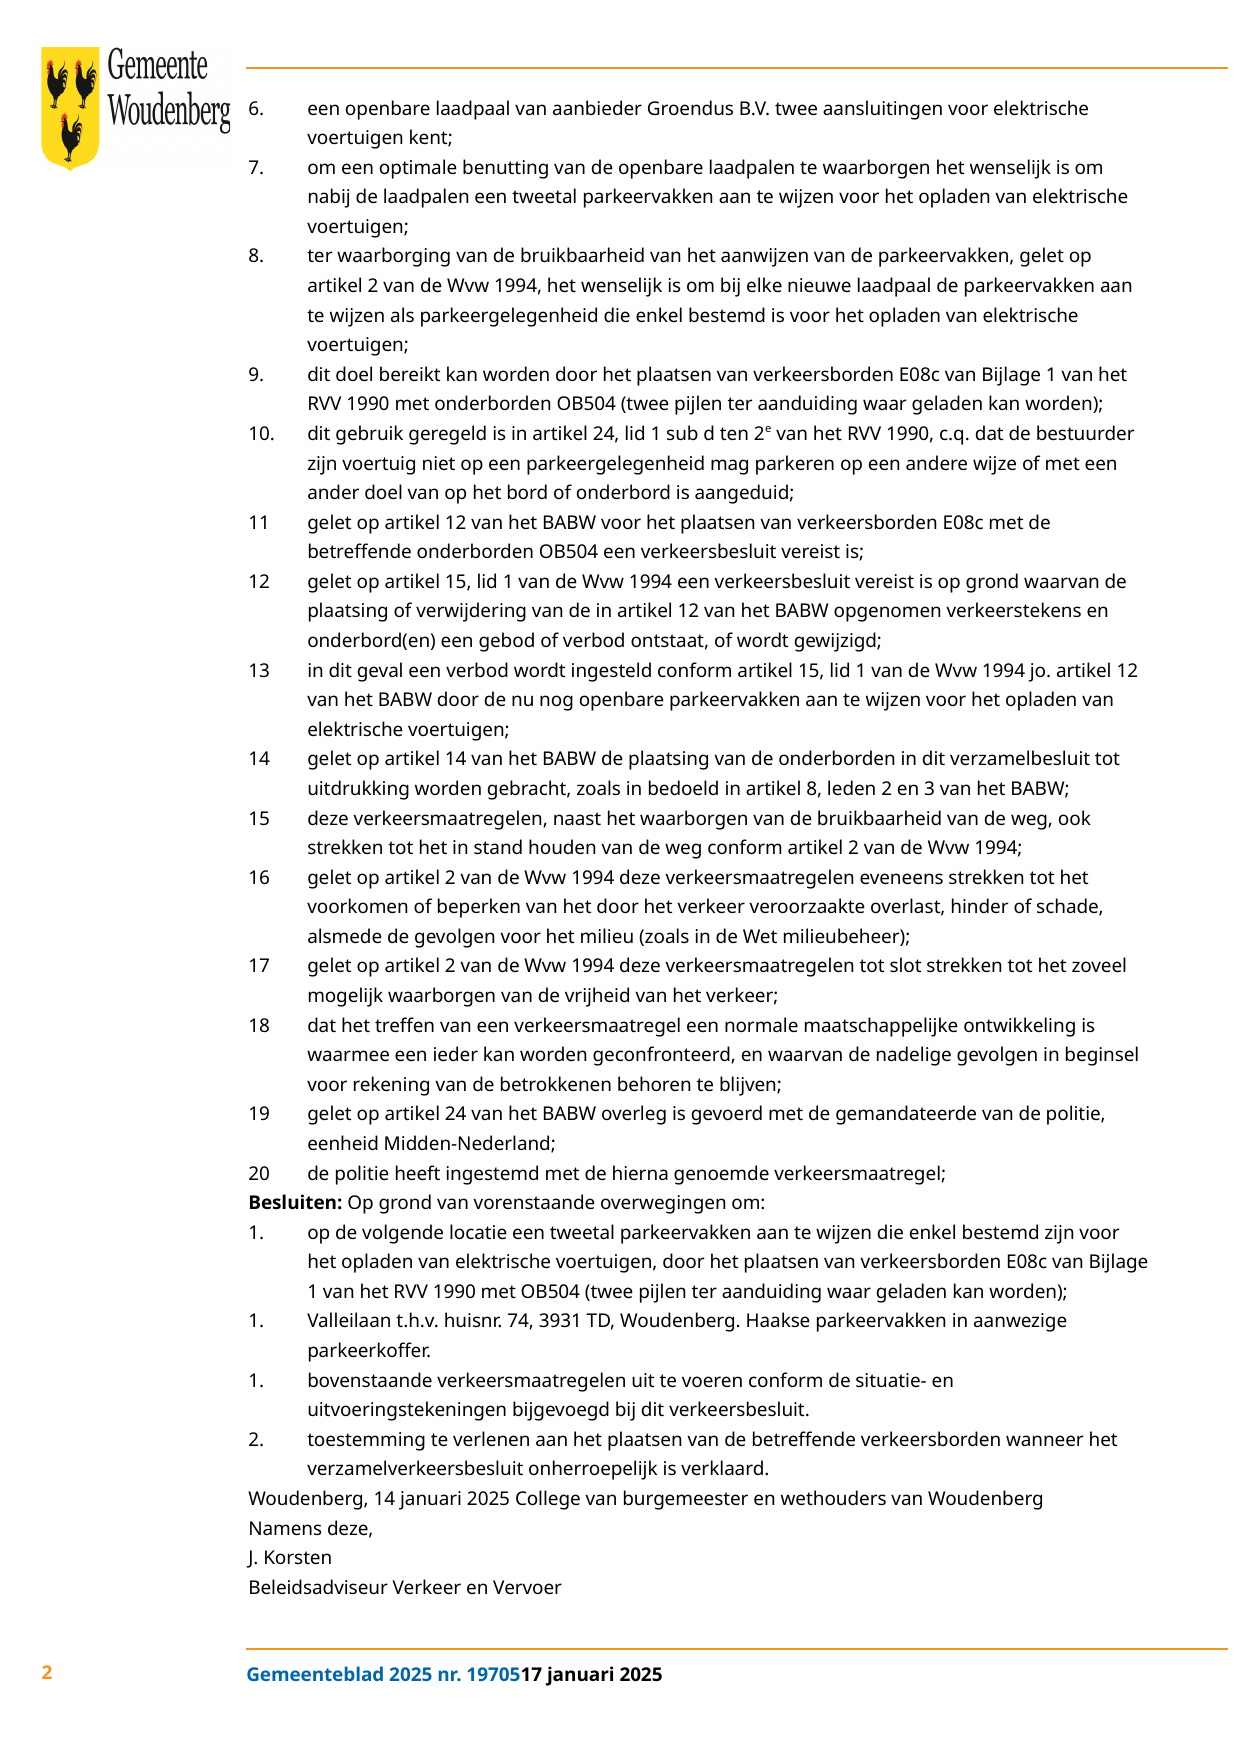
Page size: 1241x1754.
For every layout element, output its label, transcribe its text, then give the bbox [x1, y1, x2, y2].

list Valleilaan t.h.v. huisnr. 74, 3931 TD, Woudenberg. Haakse parkeervakken in aanwezige parkeerkoffer. [248, 1308, 1152, 1363]
list gelet op artikel 2 van de Wvw 1994 deze verkeersmaatregelen tot slot strekken tot het zoveel mogelijk waarborgen van de vrijheid van het verkeer; [248, 953, 1152, 1008]
list dat het treffen van een verkeersmaatregel een normale maatschappelijke ontwikkeling is waarmee een ieder kan worden geconfronteerd, en waarvan de nadelige gevolgen in beginsel voor rekening van de betrokkenen behoren te blijven; [248, 1012, 1152, 1097]
list op de volgende locatie een tweetal parkeervakken aan te wijzen die enkel bestemd zijn voor het opladen van elektrische voertuigen, door het plaatsen van verkeersborden E08c van Bijlage 1 van het RVV 1990 met OB504 (twee pijlen ter aanduiding waar geladen kan worden); [248, 1219, 1152, 1304]
list gelet op artikel 24 van het BABW overleg is gevoerd met de gemandateerde van de politie, eenheid Midden-Nederland; [248, 1101, 1152, 1156]
list ter waarborging van de bruikbaarheid van het aanwijzen van de parkeervakken, gelet op artikel 2 van de Wvw 1994, het wenselijk is om bij elke nieuwe laadpaal de parkeervakken aan te wijzen als parkeergelegenheid die enkel bestemd is voor het opladen van elektrische voertuigen; [248, 243, 1152, 357]
list gelet op artikel 12 van het BABW voor het plaatsen van verkeersborden E08c met de betreffende onderborden OB504 een verkeersbesluit vereist is; [248, 509, 1152, 564]
text Besluiten: Op grond van vorenstaande overwegingen om: [248, 1189, 1152, 1215]
list in dit geval een verbod wordt ingesteld conform artikel 15, lid 1 van de Wvw 1994 jo. artikel 12 van het BABW door de nu nog openbare parkeervakken aan te wijzen voor het opladen van elektrische voertuigen; [248, 657, 1152, 742]
list gelet op artikel 14 van het BABW de plaatsing van de onderborden in dit verzamelbesluit tot uitdrukking worden gebracht, zoals in bedoeld in artikel 8, leden 2 en 3 van het BABW; [248, 746, 1152, 801]
list de politie heeft ingestemd met de hierna genoemde verkeersmaatregel; [248, 1160, 1152, 1186]
list dit doel bereikt kan worden door het plaatsen van verkeersborden E08c van Bijlage 1 van het RVV 1990 met onderborden OB504 (twee pijlen ter aanduiding waar geladen kan worden); [248, 361, 1152, 416]
list een openbare laadpaal van aanbieder Groendus B.V. twee aansluitingen voor elektrische voertuigen kent; [248, 95, 1152, 150]
list dit gebruik geregeld is in artikel 24, lid 1 sub d ten 2e van het RVV 1990, c.q. dat de bestuurder zijn voertuig niet op een parkeergelegenheid mag parkeren op een andere wijze of met een ander doel van op het bord of onderbord is aangeduid; [248, 420, 1152, 505]
list toestemming te verlenen aan het plaatsen van de betreffende verkeersborden wanneer het verzamelverkeersbesluit onherroepelijk is verklaard. [248, 1426, 1152, 1481]
text Beleidsadviseur Verkeer en Vervoer [248, 1574, 1152, 1600]
text Woudenberg, 14 januari 2025 College van burgemeester en wethouders van Woudenberg [248, 1485, 1152, 1511]
list om een optimale benutting van de openbare laadpalen te waarborgen het wenselijk is om nabij de laadpalen een tweetal parkeervakken aan te wijzen voor het opladen van elektrische voertuigen; [248, 154, 1152, 239]
list gelet op artikel 2 van de Wvw 1994 deze verkeersmaatregelen eveneens strekken tot het voorkomen of beperken van het door het verkeer veroorzaakte overlast, hinder of schade, alsmede de gevolgen voor het milieu (zoals in de Wet milieubeheer); [248, 864, 1152, 949]
text Namens deze, [248, 1515, 1152, 1541]
picture [41, 47, 231, 172]
text J. Korsten [248, 1544, 1152, 1570]
list deze verkeersmaatregelen, naast het waarborgen van de bruikbaarheid van de weg, ook strekken tot het in stand houden van de weg conform artikel 2 van de Wvw 1994; [248, 805, 1152, 860]
list gelet op artikel 15, lid 1 van de Wvw 1994 een verkeersbesluit vereist is op grond waarvan de plaatsing of verwijdering van de in artikel 12 van het BABW opgenomen verkeerstekens en onderbord(en) een gebod of verbod ontstaat, of wordt gewijzigd; [248, 568, 1152, 653]
list bovenstaande verkeersmaatregelen uit te voeren conform de situatie- en uitvoeringstekeningen bijgevoegd bij dit verkeersbesluit. [248, 1367, 1152, 1422]
